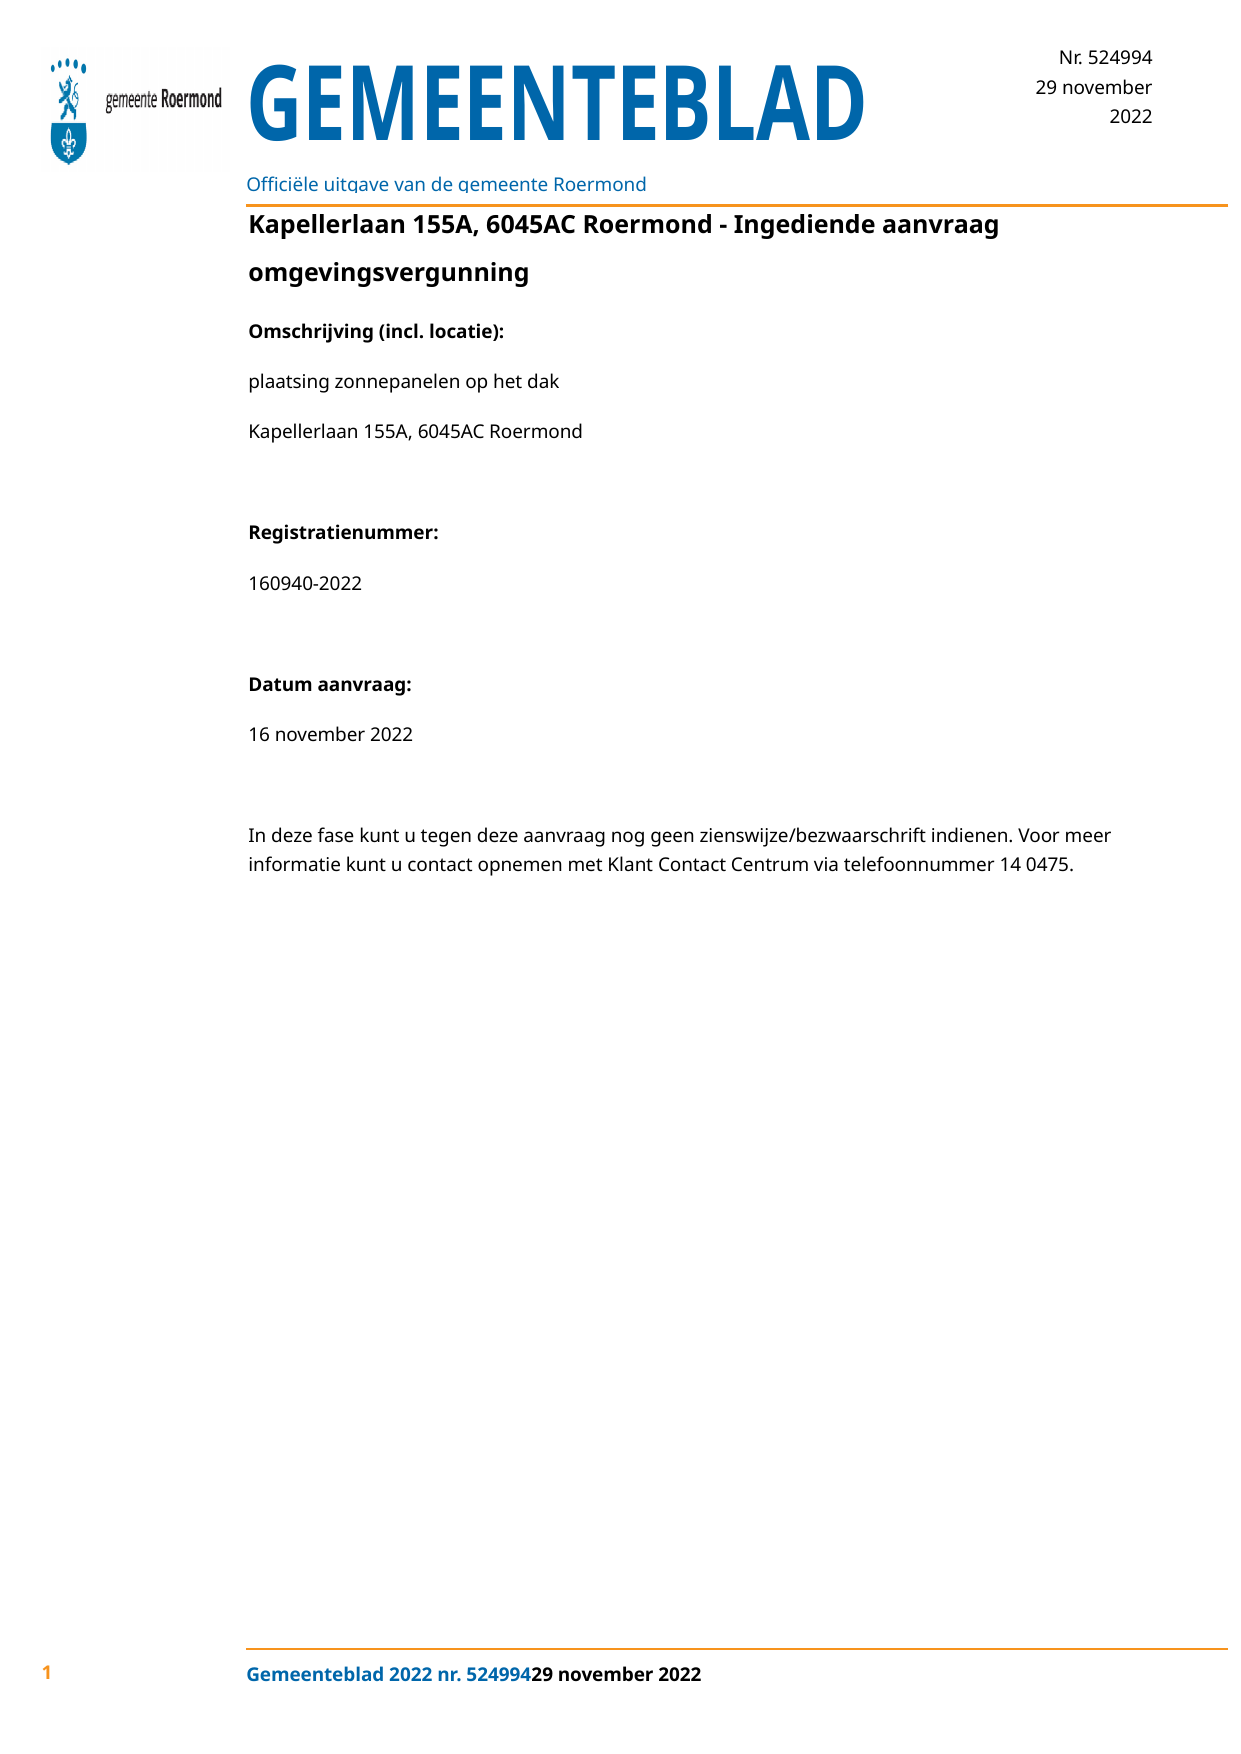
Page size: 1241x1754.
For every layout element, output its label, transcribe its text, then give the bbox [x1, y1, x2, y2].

text Omschrijving (incl. locatie): [248, 318, 1152, 344]
text plaatsing zonnepanelen op het dak [248, 368, 1152, 394]
text 160940-2022 [248, 570, 1152, 596]
text Kapellerlaan 155A, 6045AC Roermond [248, 419, 1152, 444]
text 16 november 2022 [248, 721, 1152, 747]
text Kapellerlaan 155A, 6045AC Roermond - Ingediende aanvraag omgevingsvergunning [248, 207, 1152, 288]
text Registratienummer: [248, 519, 1152, 545]
picture [41, 47, 231, 172]
text In deze fase kunt u tegen deze aanvraag nog geen zienswijze/bezwaarschrift indienen. Voor meer informatie kunt u contact opnemen met Klant Contact Centrum via telefoonnummer 14 0475. [248, 822, 1152, 877]
text Datum aanvraag: [248, 671, 1152, 697]
